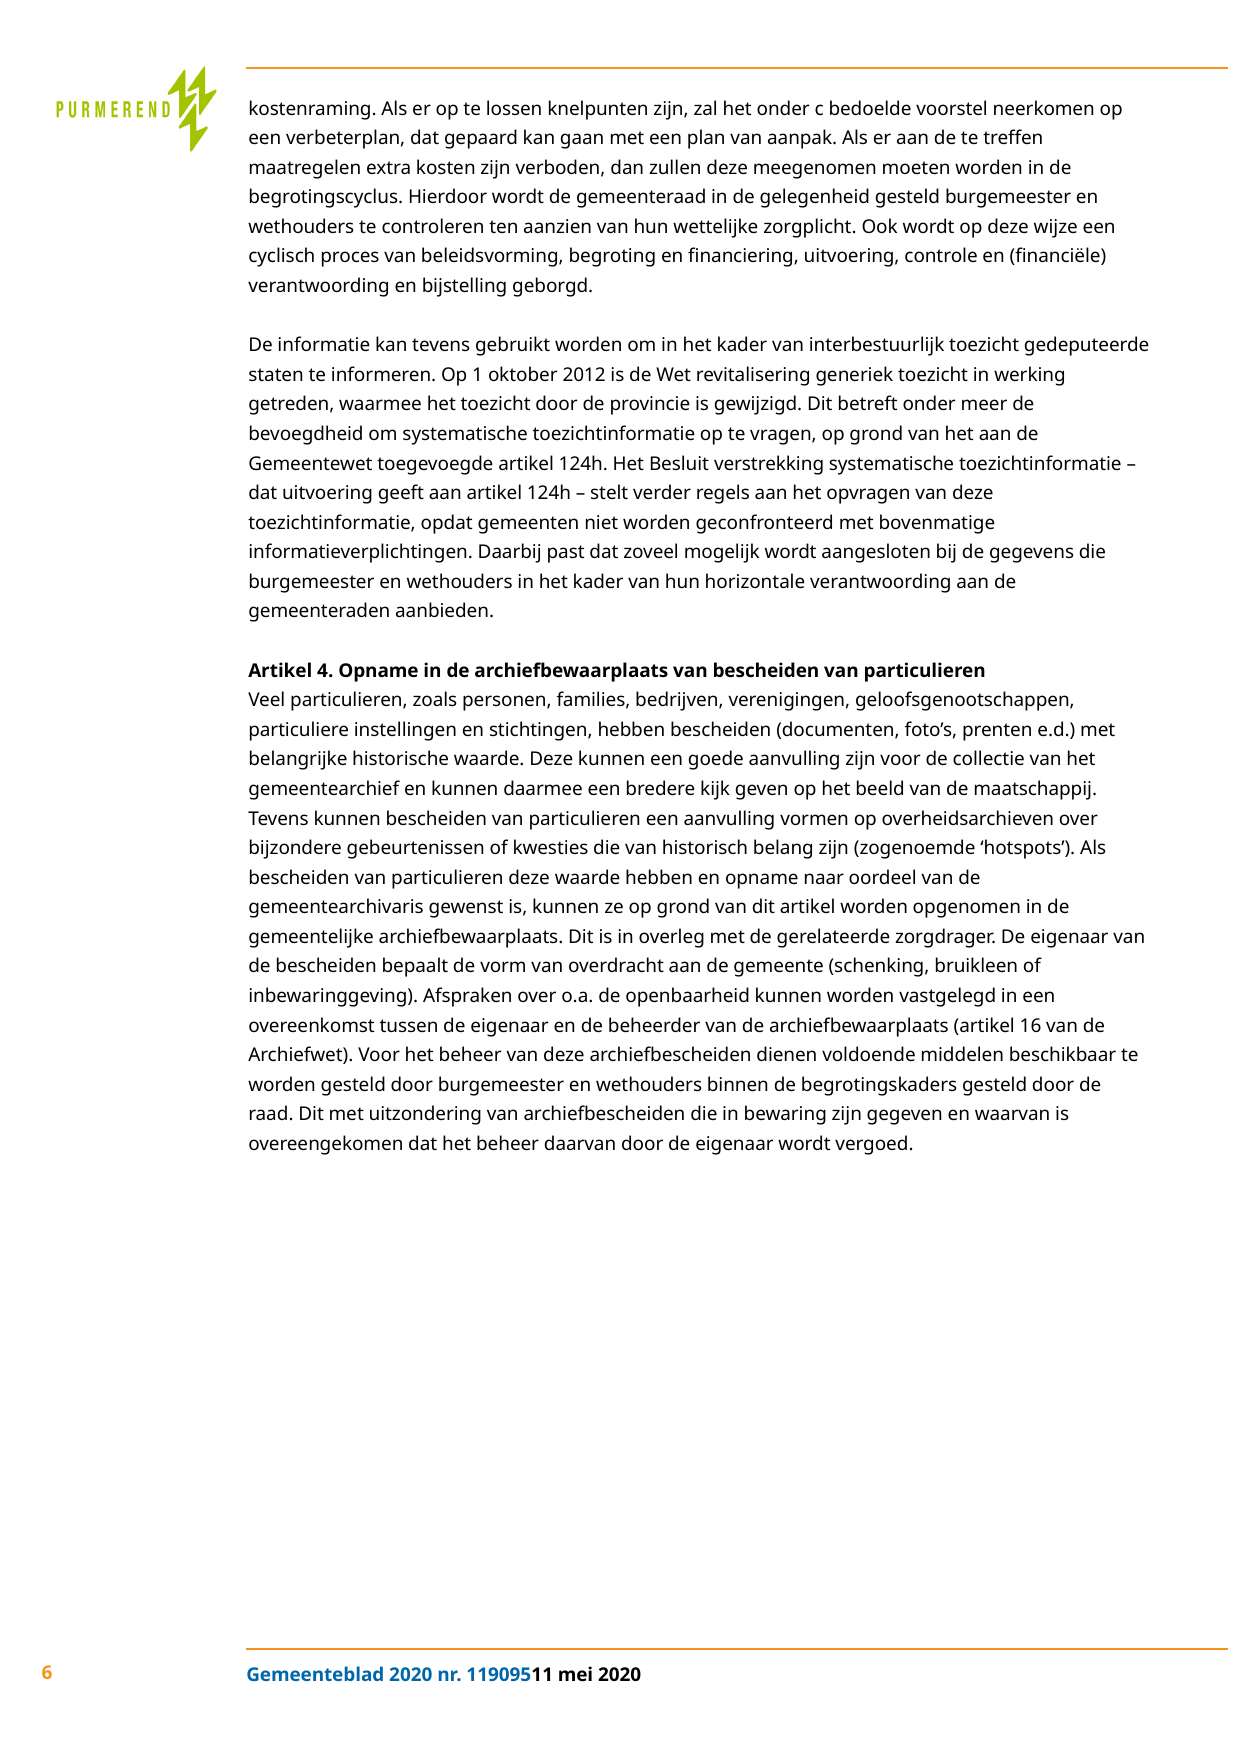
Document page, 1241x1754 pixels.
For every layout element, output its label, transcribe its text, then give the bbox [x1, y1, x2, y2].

text kostenraming. Als er op te lossen knelpunten zijn, zal het onder c bedoelde voorstel neerkomen op een verbeterplan, dat gepaard kan gaan met een plan van aanpak. Als er aan de te treffen maatregelen extra kosten zijn verboden, dan zullen deze meegenomen moeten worden in de begrotingscyclus. Hierdoor wordt de gemeenteraad in de gelegenheid gesteld burgemeester en wethouders te controleren ten aanzien van hun wettelijke zorgplicht. Ook wordt op deze wijze een cyclisch proces van beleidsvorming, begroting en financiering, uitvoering, controle en (financiële) verantwoording en bijstelling geborgd. [248, 95, 1152, 298]
text De informatie kan tevens gebruikt worden om in het kader van interbestuurlijk toezicht gedeputeerde staten te informeren. Op 1 oktober 2012 is de Wet revitalisering generiek toezicht in werking getreden, waarmee het toezicht door de provincie is gewijzigd. Dit betreft onder meer de bevoegdheid om systematische toezichtinformatie op te vragen, op grond van het aan de Gemeentewet toegevoegde artikel 124h. Het Besluit verstrekking systematische toezichtinformatie – dat uitvoering geeft aan artikel 124h – stelt verder regels aan het opvragen van deze toezichtinformatie, opdat gemeenten niet worden geconfronteerd met bovenmatige informatieverplichtingen. Daarbij past dat zoveel mogelijk wordt aangesloten bij de gegevens die burgemeester en wethouders in het kader van hun horizontale verantwoording aan de gemeenteraden aanbieden. [248, 331, 1152, 623]
picture [41, 47, 231, 172]
text Artikel 4. Opname in de archiefbewaarplaats van bescheiden van particulieren [248, 657, 1152, 683]
text Veel particulieren, zoals personen, families, bedrijven, verenigingen, geloofsgenootschappen, particuliere instellingen en stichtingen, hebben bescheiden (documenten, foto’s, prenten e.d.) met belangrijke historische waarde. Deze kunnen een goede aanvulling zijn voor de collectie van het gemeentearchief en kunnen daarmee een bredere kijk geven op het beeld van de maatschappij. Tevens kunnen bescheiden van particulieren een aanvulling vormen op overheidsarchieven over bijzondere gebeurtenissen of kwesties die van historisch belang zijn (zogenoemde ‘hotspots’). Als bescheiden van particulieren deze waarde hebben en opname naar oordeel van de gemeentearchivaris gewenst is, kunnen ze op grond van dit artikel worden opgenomen in de gemeentelijke archiefbewaarplaats. Dit is in overleg met de gerelateerde zorgdrager. De eigenaar van de bescheiden bepaalt de vorm van overdracht aan de gemeente (schenking, bruikleen of inbewaringgeving). Afspraken over o.a. de openbaarheid kunnen worden vastgelegd in een overeenkomst tussen de eigenaar en de beheerder van de archiefbewaarplaats (artikel 16 van de Archiefwet). Voor het beheer van deze archiefbescheiden dienen voldoende middelen beschikbaar te worden gesteld door burgemeester en wethouders binnen de begrotingskaders gesteld door de raad. Dit met uitzondering van archiefbescheiden die in bewaring zijn gegeven en waarvan is overeengekomen dat het beheer daarvan door de eigenaar wordt vergoed. [248, 686, 1152, 1156]
